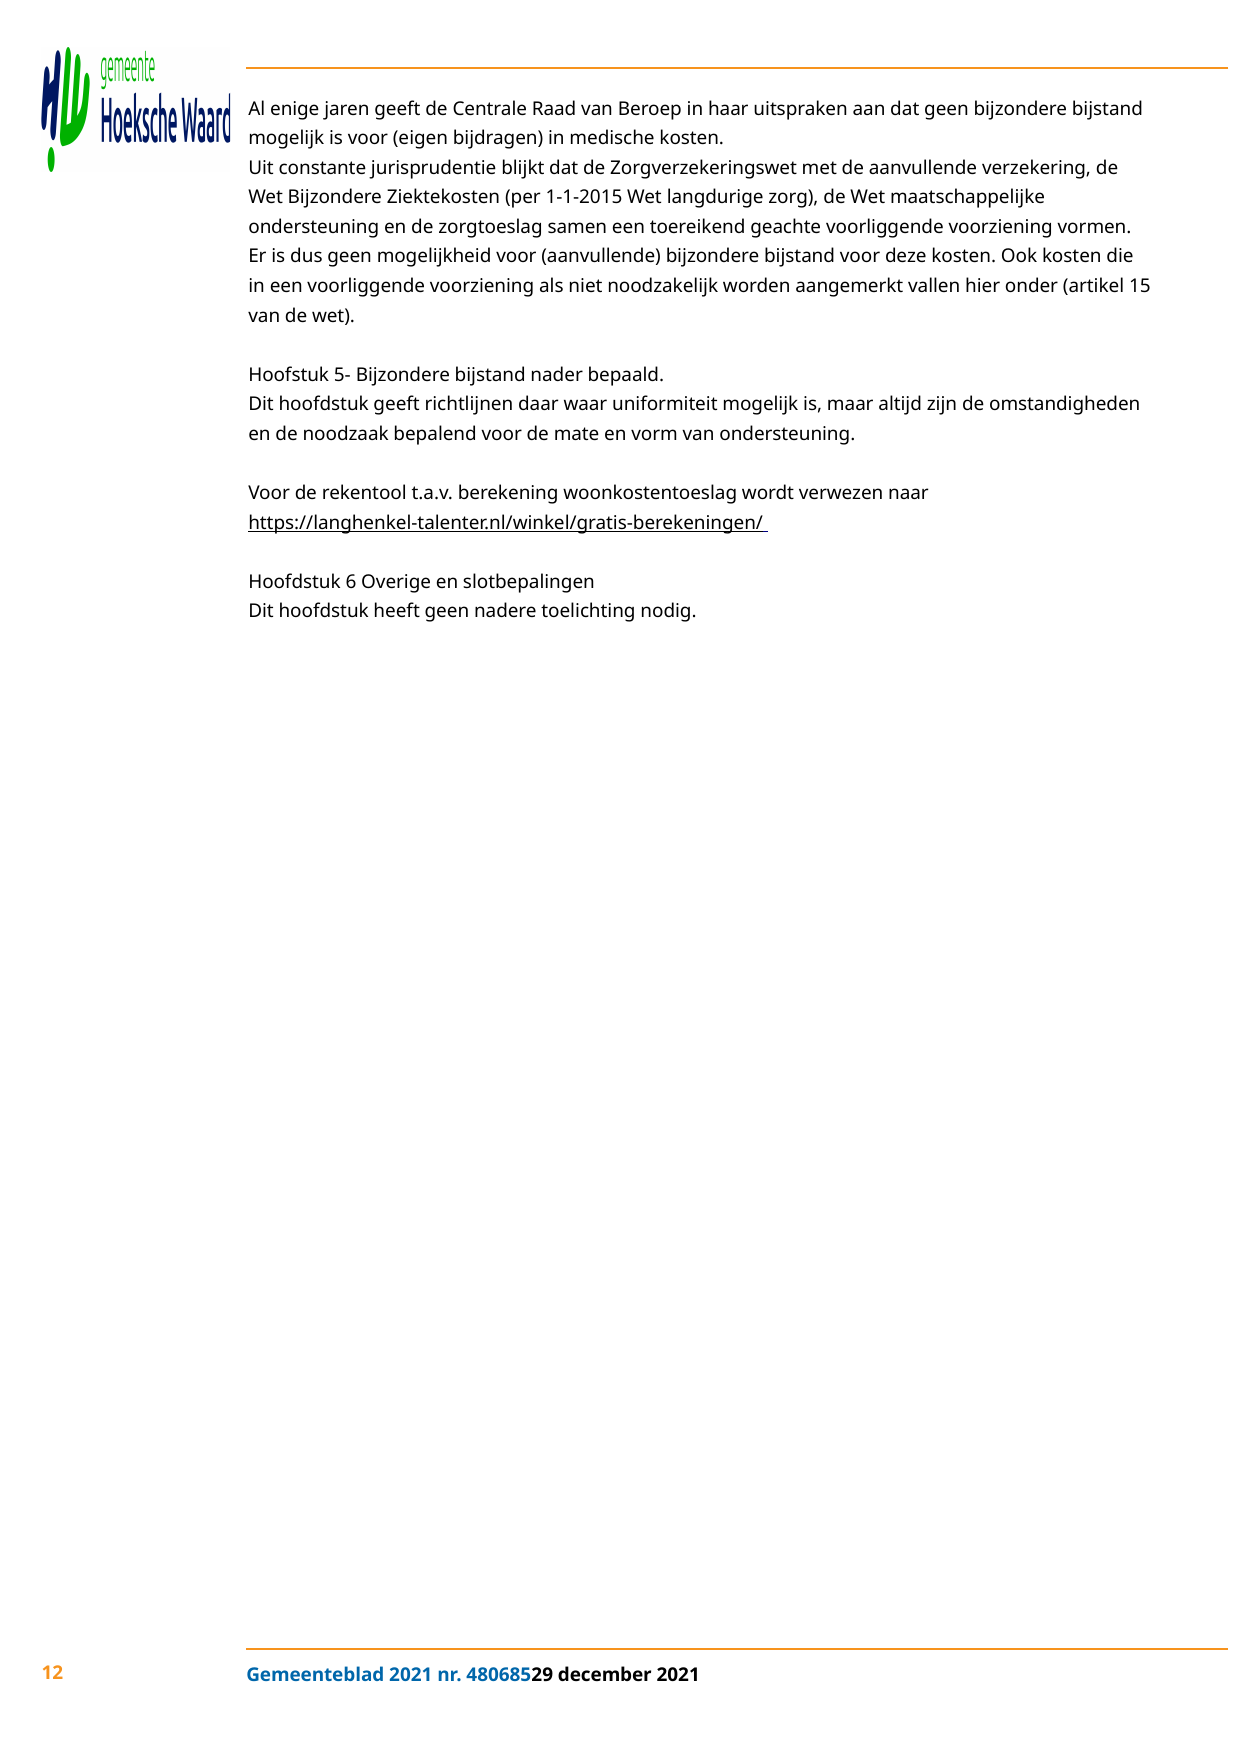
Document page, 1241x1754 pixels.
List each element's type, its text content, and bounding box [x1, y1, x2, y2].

text Hoofdstuk 6 Overige en slotbepalingen [248, 568, 1152, 594]
text Voor de rekentool t.a.v. berekening woonkostentoeslag wordt verwezen naar [248, 479, 1152, 505]
text Er is dus geen mogelijkheid voor (aanvullende) bijzondere bijstand voor deze kosten. Ook kosten die in een voorliggende voorziening als niet noodzakelijk worden aangemerkt vallen hier onder (artikel 15 van de wet). [248, 243, 1152, 328]
text Uit constante jurisprudentie blijkt dat de Zorgverzekeringswet met de aanvullende verzekering, de Wet Bijzondere Ziektekosten (per 1-1-2015 Wet langdurige zorg), de Wet maatschappelijke ondersteuning en de zorgtoeslag samen een toereikend geachte voorliggende voorziening vormen. [248, 154, 1152, 239]
text https://langhenkel-talenter.nl/winkel/gratis-berekeningen/ [248, 509, 1152, 535]
text Dit hoofdstuk geeft richtlijnen daar waar uniformiteit mogelijk is, maar altijd zijn de omstandigheden en de noodzaak bepalend voor de mate en vorm van ondersteuning. [248, 391, 1152, 446]
text Hoofstuk 5- Bijzondere bijstand nader bepaald. [248, 361, 1152, 387]
picture [41, 47, 231, 172]
text Dit hoofdstuk heeft geen nadere toelichting nodig. [248, 598, 1152, 623]
text Al enige jaren geeft de Centrale Raad van Beroep in haar uitspraken aan dat geen bijzondere bijstand mogelijk is voor (eigen bijdragen) in medische kosten. [248, 95, 1152, 150]
